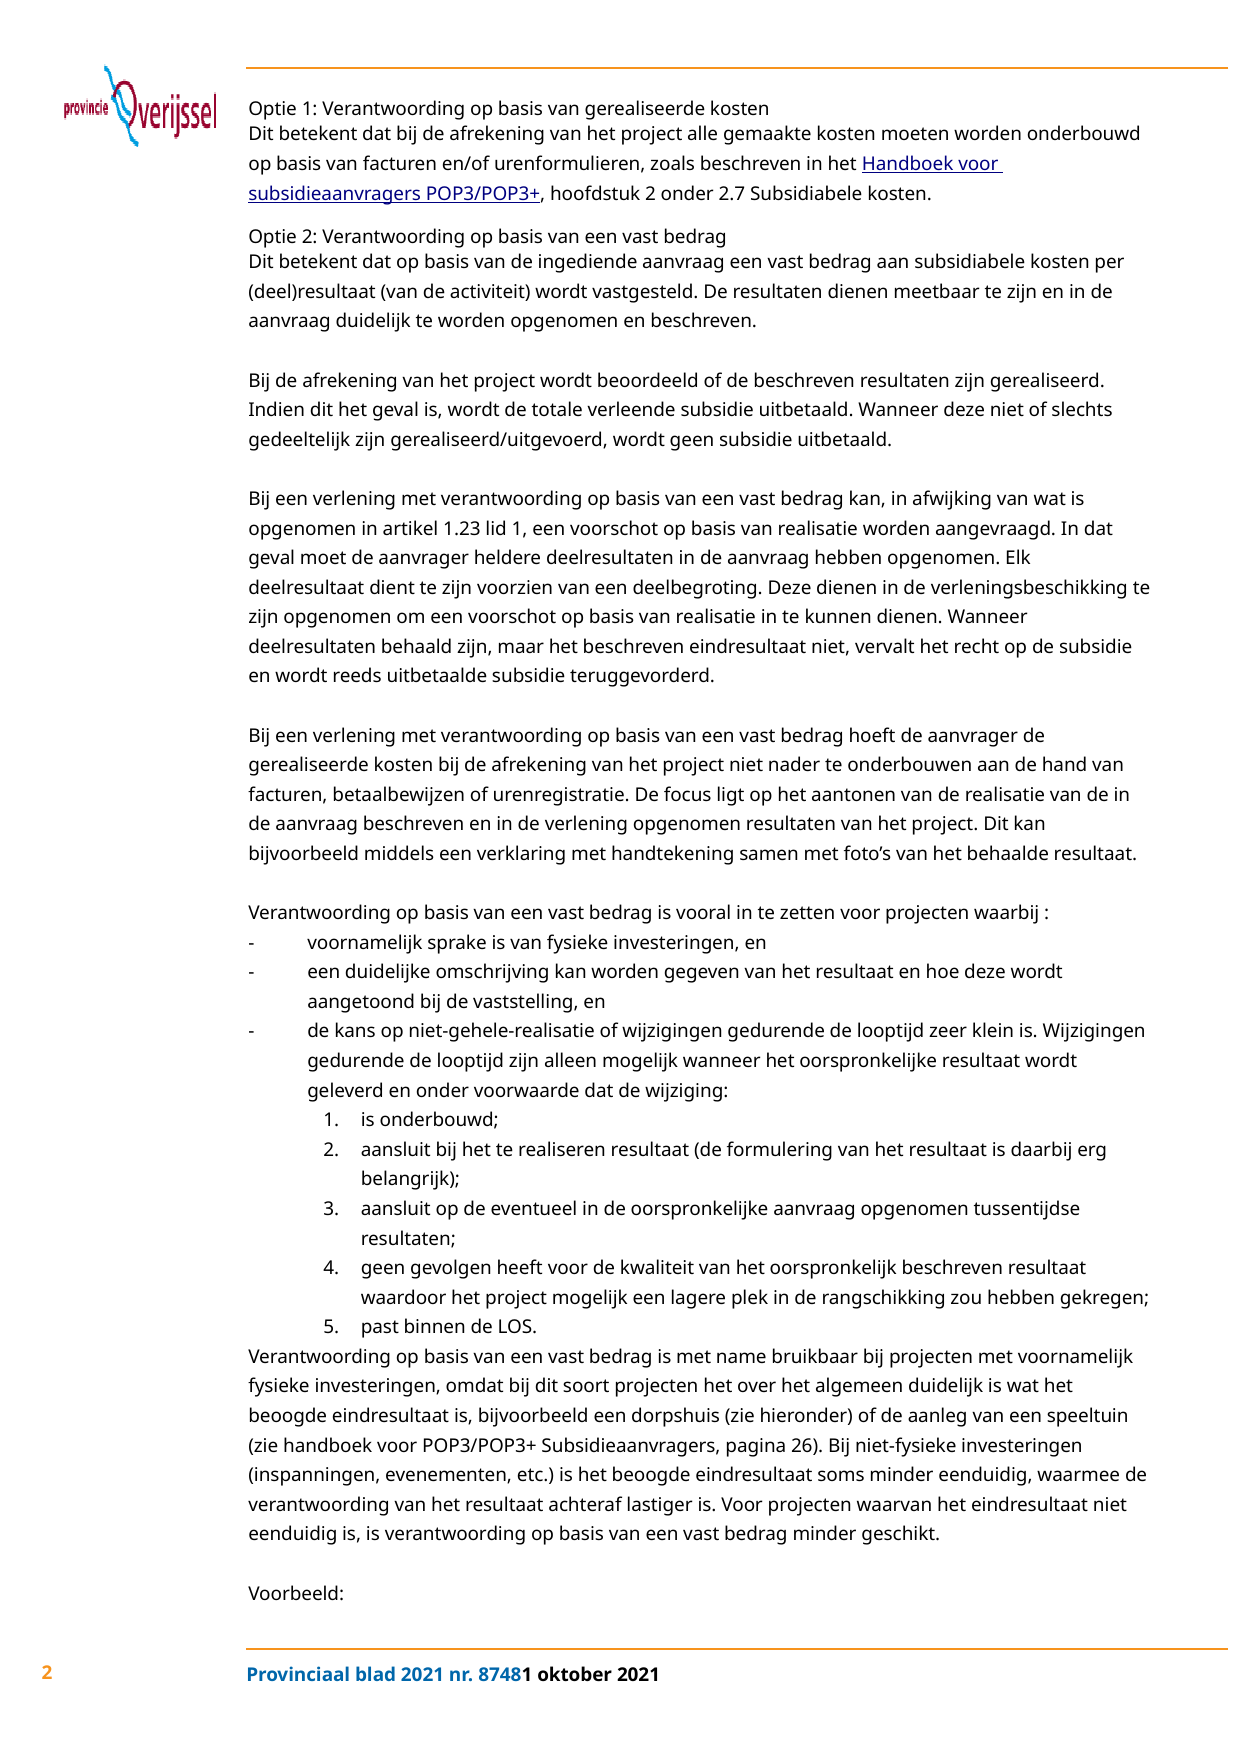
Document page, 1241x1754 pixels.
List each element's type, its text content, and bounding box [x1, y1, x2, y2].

list geen gevolgen heeft voor de kwaliteit van het oorspronkelijk beschreven resultaat waardoor het project mogelijk een lagere plek in de rangschikking zou hebben gekregen; [323, 1254, 1152, 1310]
list aansluit op de eventueel in de oorspronkelijke aanvraag opgenomen tussentijdse resultaten; [323, 1195, 1152, 1251]
text Voorbeeld: [248, 1580, 1152, 1606]
text Bij een verlening met verantwoording op basis van een vast bedrag hoeft de aanvrager de gerealiseerde kosten bij de afrekening van het project niet nader te onderbouwen aan de hand van facturen, betaalbewijzen of urenregistratie. De focus ligt op het aantonen van de realisatie van de in de aanvraag beschreven en in de verlening opgenomen resultaten van het project. Dit kan bijvoorbeeld middels een verklaring met handtekening samen met foto’s van het behaalde resultaat. [248, 722, 1152, 866]
text Verantwoording op basis van een vast bedrag is vooral in te zetten voor projecten waarbij : [248, 899, 1152, 925]
text Bij de afrekening van het project wordt beoordeeld of de beschreven resultaten zijn gerealiseerd. Indien dit het geval is, wordt de totale verleende subsidie uitbetaald. Wanneer deze niet of slechts gedeeltelijk zijn gerealiseerd/uitgevoerd, wordt geen subsidie uitbetaald. [248, 367, 1152, 452]
text Dit betekent dat op basis van de ingediende aanvraag een vast bedrag aan subsidiabele kosten per (deel)resultaat (van de activiteit) wordt vastgesteld. De resultaten dienen meetbaar te zijn en in de aanvraag duidelijk te worden opgenomen en beschreven. [248, 248, 1152, 333]
text Optie 1: Verantwoording op basis van gerealiseerde kosten [248, 95, 1152, 121]
list past binnen de LOS. [323, 1313, 1152, 1339]
text Verantwoording op basis van een vast bedrag is met name bruikbaar bij projecten met voornamelijk fysieke investeringen, omdat bij dit soort projecten het over het algemeen duidelijk is wat het beoogde eindresultaat is, bijvoorbeeld een dorpshuis (zie hieronder) of de aanleg van een speeltuin (zie handboek voor POP3/POP3+ Subsidieaanvragers, pagina 26). Bij niet-fysieke investeringen (inspanningen, evenementen, etc.) is het beoogde eindresultaat soms minder eenduidig, waarmee de verantwoording van het resultaat achteraf lastiger is. Voor projecten waarvan het eindresultaat niet eenduidig is, is verantwoording op basis van een vast bedrag minder geschikt. [248, 1343, 1152, 1546]
text Bij een verlening met verantwoording op basis van een vast bedrag kan, in afwijking van wat is opgenomen in artikel 1.23 lid 1, een voorschot op basis van realisatie worden aangevraagd. In dat geval moet de aanvrager heldere deelresultaten in de aanvraag hebben opgenomen. Elk deelresultaat dient te zijn voorzien van een deelbegroting. Deze dienen in de verleningsbeschikking te zijn opgenomen om een voorschot op basis van realisatie in te kunnen dienen. Wanneer deelresultaten behaald zijn, maar het beschreven eindresultaat niet, vervalt het recht op de subsidie en wordt reeds uitbetaalde subsidie teruggevorderd. [248, 485, 1152, 688]
text Optie 2: Verantwoording op basis van een vast bedrag [248, 223, 1152, 248]
list een duidelijke omschrijving kan worden gegeven van het resultaat en hoe deze wordt aangetoond bij de vaststelling, en [248, 958, 1152, 1014]
list voornamelijk sprake is van fysieke investeringen, en [248, 929, 1152, 955]
picture [41, 47, 231, 172]
text Dit betekent dat bij de afrekening van het project alle gemaakte kosten moeten worden onderbouwd op basis van facturen en/of urenformulieren, zoals beschreven in het Handboek voor subsidieaanvragers POP3/POP3+, hoofdstuk 2 onder 2.7 Subsidiabele kosten. [248, 121, 1152, 205]
list aansluit bij het te realiseren resultaat (de formulering van het resultaat is daarbij erg belangrijk); [323, 1136, 1152, 1191]
list is onderbouwd; [323, 1106, 1152, 1132]
list de kans op niet-gehele-realisatie of wijzigingen gedurende de looptijd zeer klein is. Wijzigingen gedurende de looptijd zijn alleen mogelijk wanneer het oorspronkelijke resultaat wordt geleverd en onder voorwaarde dat de wijziging: [248, 1018, 1152, 1103]
